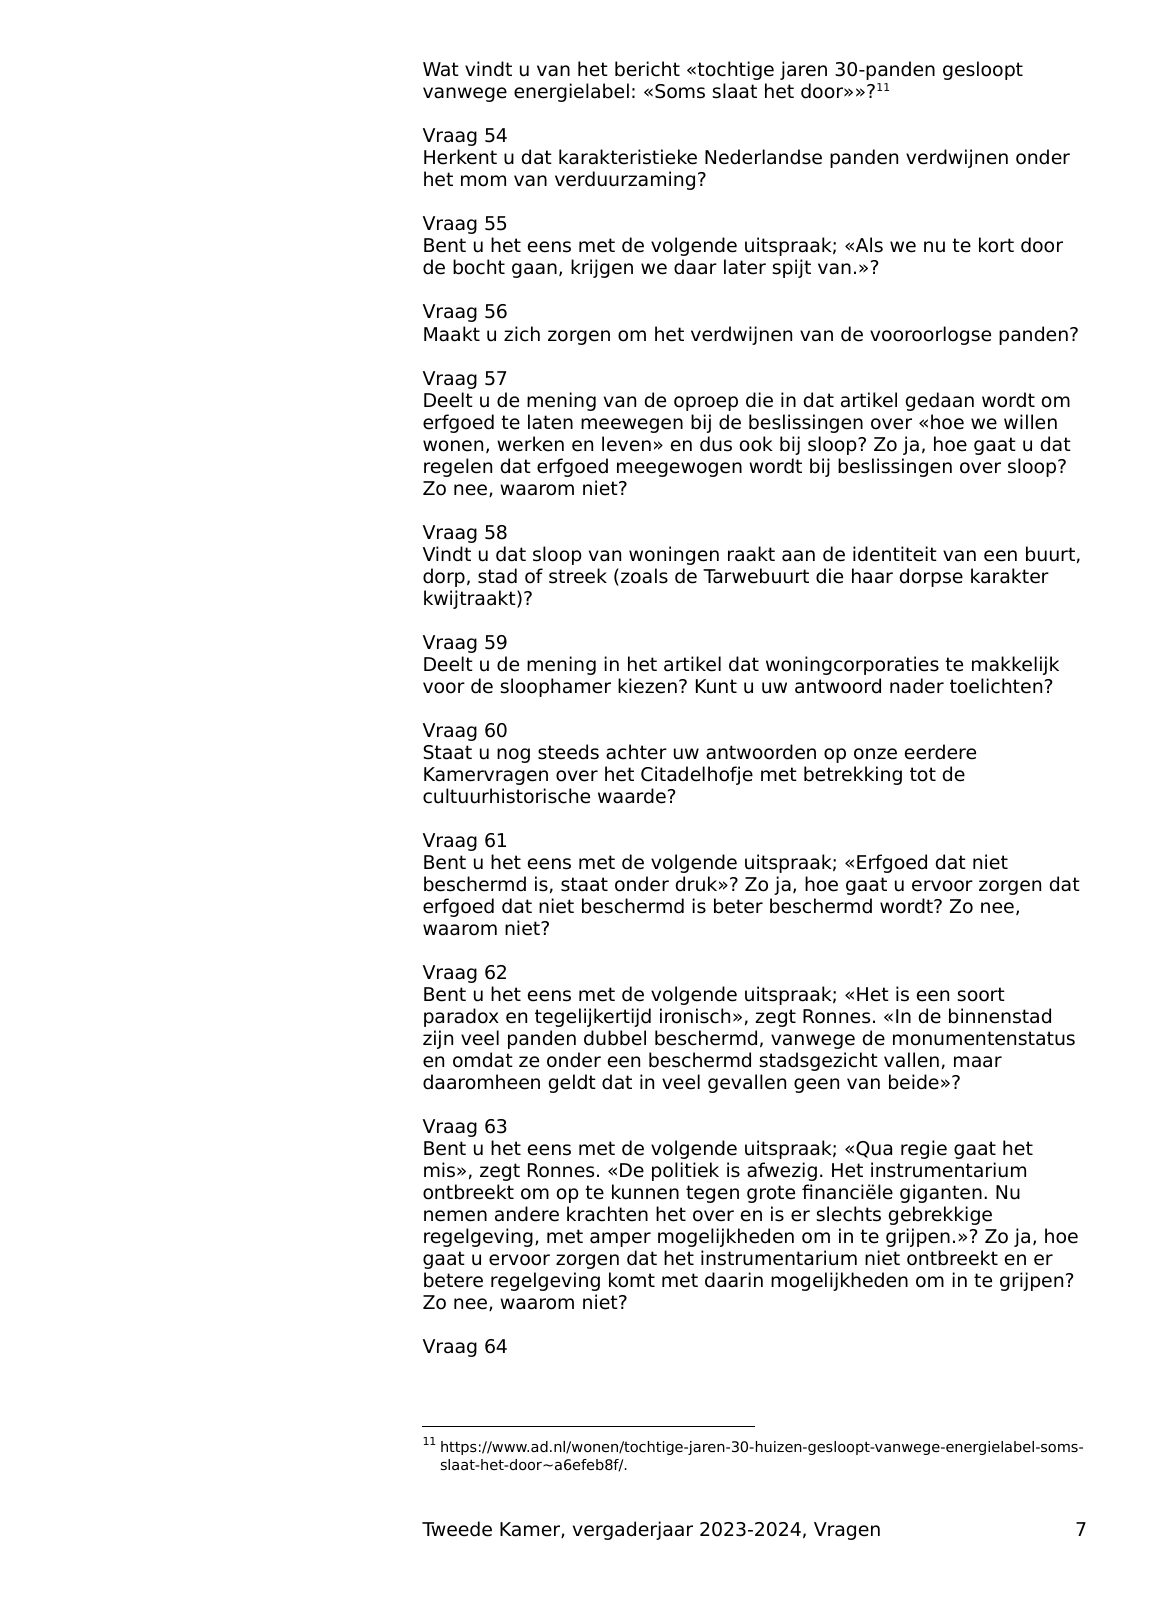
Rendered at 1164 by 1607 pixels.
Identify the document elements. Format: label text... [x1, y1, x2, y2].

text Vraag 61 [422, 830, 1087, 852]
text Deelt u de mening in het artikel dat woningcorporaties te makkelijk voor de sloophamer kiezen? Kunt u uw antwoord nader toelichten? [422, 654, 1087, 698]
text Bent u het eens met de volgende uitspraak; «Als we nu te kort door de bocht gaan, krijgen we daar later spijt van.»? [422, 235, 1087, 279]
text Vraag 54 [422, 125, 1087, 147]
text Herkent u dat karakteristieke Nederlandse panden verdwijnen onder het mom van verduurzaming? [422, 147, 1087, 191]
text Vraag 59 [422, 632, 1087, 654]
text Deelt u de mening van de oproep die in dat artikel gedaan wordt om erfgoed te laten meewegen bij de beslissingen over «hoe we willen wonen, werken en leven» en dus ook bij sloop? Zo ja, hoe gaat u dat regelen dat erfgoed meegewogen wordt bij beslissingen over sloop? Zo nee, waarom niet? [422, 389, 1087, 499]
text https://www.ad.nl/wonen/tochtige-jaren-30-huizen-gesloopt-vanwege-energielabel-soms-slaat-het-door~a6efeb8f/. [422, 1435, 1087, 1474]
text Vraag 64 [422, 1336, 1087, 1358]
text Vraag 56 [422, 301, 1087, 323]
text Vraag 58 [422, 522, 1087, 544]
text Bent u het eens met de volgende uitspraak; «Erfgoed dat niet beschermd is, staat onder druk»? Zo ja, hoe gaat u ervoor zorgen dat erfgoed dat niet beschermd is beter beschermd wordt? Zo nee, waarom niet? [422, 852, 1087, 940]
text Maakt u zich zorgen om het verdwijnen van de vooroorlogse panden? [422, 323, 1087, 345]
text Vindt u dat sloop van woningen raakt aan de identiteit van een buurt, dorp, stad of streek (zoals de Tarwebuurt die haar dorpse karakter kwijtraakt)? [422, 544, 1087, 609]
text Bent u het eens met de volgende uitspraak; «Qua regie gaat het mis», zegt Ronnes. «De politiek is afwezig. Het instrumentarium ontbreekt om op te kunnen tegen grote financiële giganten. Nu nemen andere krachten het over en is er slechts gebrekkige regelgeving, met amper mogelijkheden om in te grijpen.»? Zo ja, hoe gaat u ervoor zorgen dat het instrumentarium niet ontbreekt en er betere regelgeving komt met daarin mogelijkheden om in te grijpen? Zo nee, waarom niet? [422, 1138, 1087, 1314]
text Vraag 63 [422, 1116, 1087, 1138]
text Bent u het eens met de volgende uitspraak; «Het is een soort paradox en tegelijkertijd ironisch», zegt Ronnes. «In de binnenstad zijn veel panden dubbel beschermd, vanwege de monumentenstatus en omdat ze onder een beschermd stadsgezicht vallen, maar daaromheen geldt dat in veel gevallen geen van beide»? [422, 984, 1087, 1094]
text Vraag 60 [422, 720, 1087, 742]
text Staat u nog steeds achter uw antwoorden op onze eerdere Kamervragen over het Citadelhofje met betrekking tot de cultuurhistorische waarde? [422, 742, 1087, 808]
text Vraag 57 [422, 368, 1087, 389]
text Vraag 55 [422, 213, 1087, 235]
text Vraag 62 [422, 962, 1087, 984]
text Wat vindt u van het bericht «tochtige jaren 30-panden gesloopt vanwege energielabel: «Soms slaat het door»»? [422, 59, 1087, 103]
